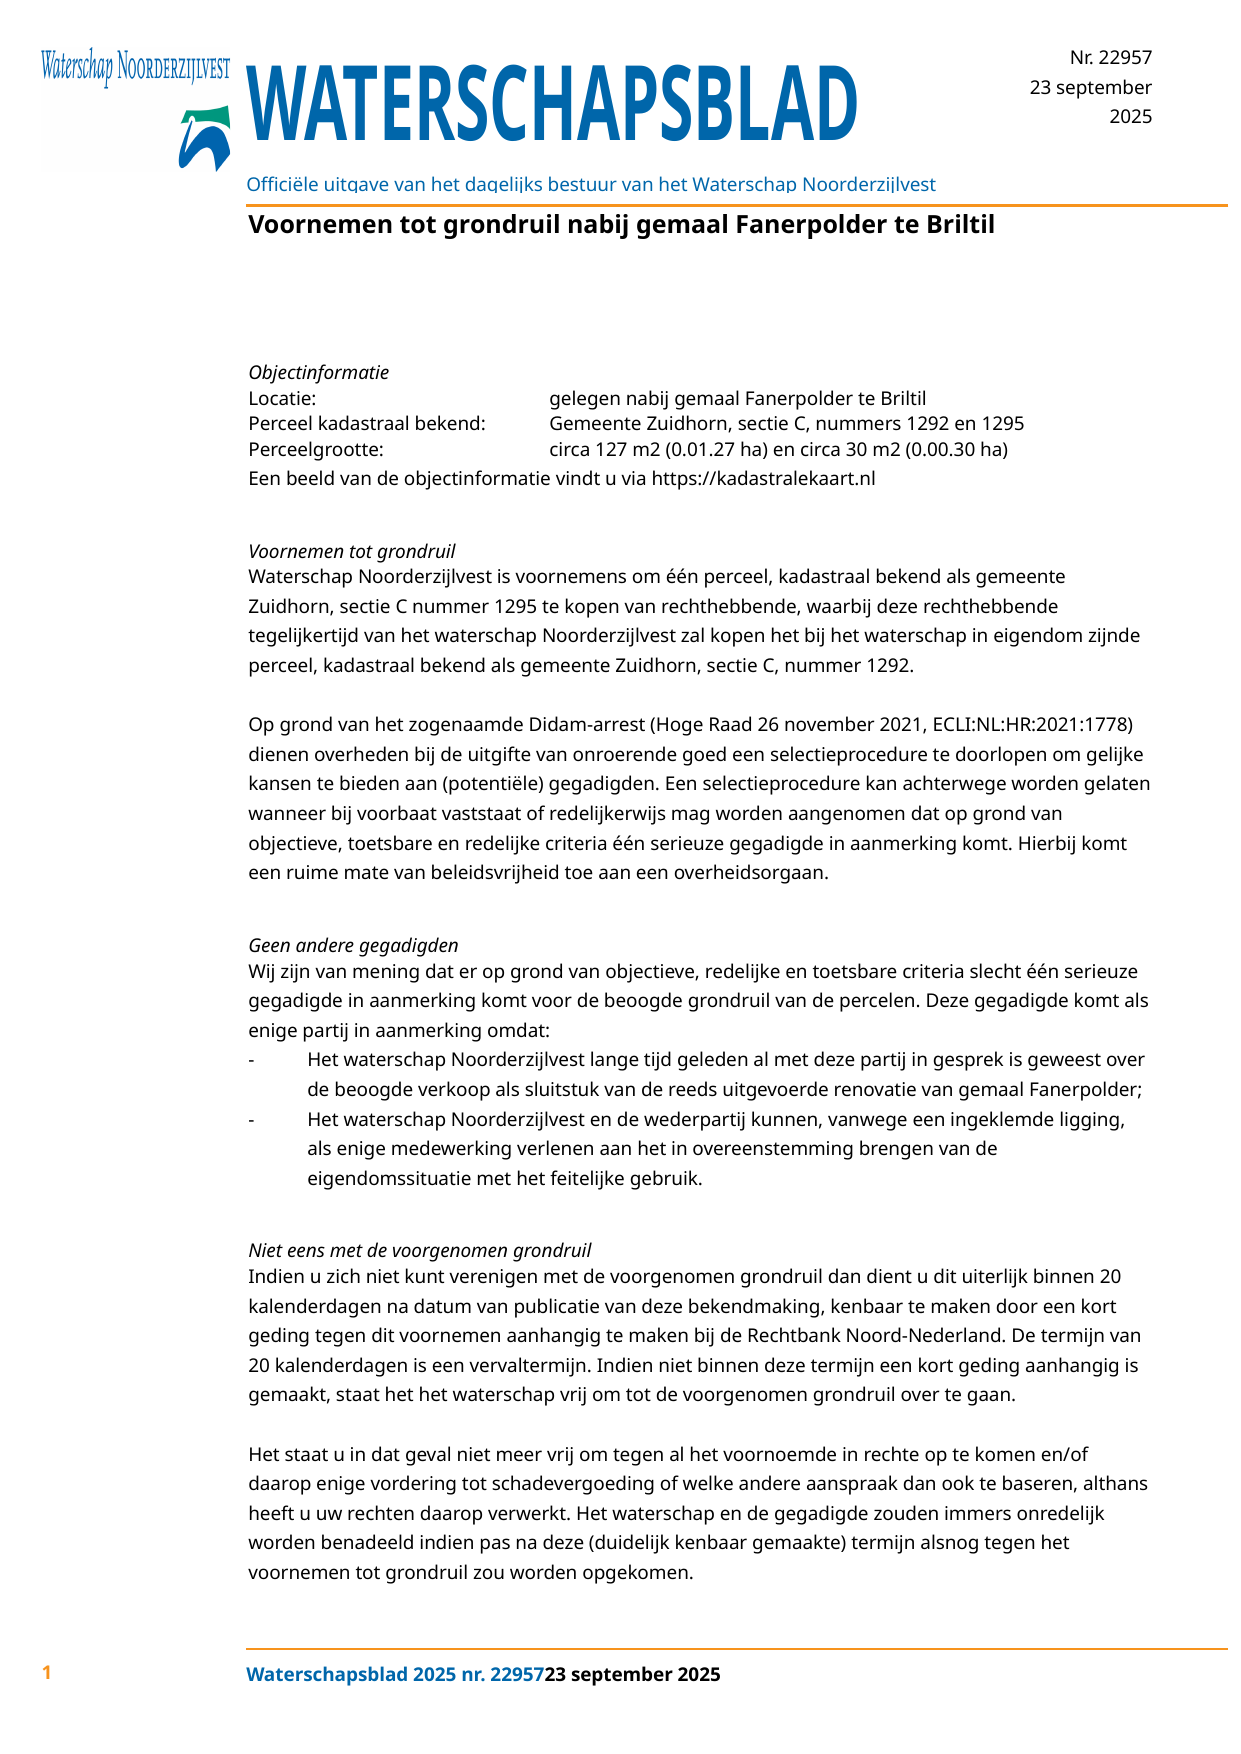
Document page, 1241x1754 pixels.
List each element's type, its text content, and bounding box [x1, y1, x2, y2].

text Wij zijn van mening dat er op grond van objectieve, redelijke en toetsbare criteria slecht één serieuze gegadigde in aanmerking komt voor de beoogde grondruil van de percelen. Deze gegadigde komt als enige partij in aanmerking omdat: [248, 958, 1152, 1043]
table_cell circa 127 m2 (0.01.27 ha) en circa 30 m2 (0.00.30 ha) [549, 436, 1152, 462]
text Voornemen tot grondruil nabij gemaal Fanerpolder te Briltil [248, 207, 1152, 241]
text Niet eens met de voorgenomen grondruil [248, 1238, 1152, 1263]
text Een beeld van de objectinformatie vindt u via https://kadastralekaart.nl [248, 465, 1152, 491]
list Het waterschap Noorderzijlvest en de wederpartij kunnen, vanwege een ingeklemde ligging, als enige medewerking verlenen aan het in overeenstemming brengen van de eigendomssituatie met het feitelijke gebruik. [248, 1106, 1152, 1191]
text Voornemen tot grondruil [248, 538, 1152, 563]
text Geen andere gegadigden [248, 932, 1152, 958]
text Objectinformatie [248, 359, 1152, 384]
table_cell Perceelgrootte: [248, 436, 549, 462]
picture [41, 47, 231, 172]
text Het staat u in dat geval niet meer vrij om tegen al het voornoemde in rechte op te komen en/of daarop enige vordering tot schadevergoeding of welke andere aanspraak dan ook te baseren, althans heeft u uw rechten daarop verwerkt. Het waterschap en de gegadigde zouden immers onredelijk worden benadeeld indien pas na deze (duidelijk kenbaar gemaakte) termijn alsnog tegen het voornemen tot grondruil zou worden opgekomen. [248, 1441, 1152, 1585]
table_cell Gemeente Zuidhorn, sectie C, nummers 1292 en 1295 [549, 410, 1152, 436]
table_header gelegen nabij gemaal Fanerpolder te Briltil [549, 385, 1152, 410]
list Het waterschap Noorderzijlvest lange tijd geleden al met deze partij in gesprek is geweest over de beoogde verkoop als sluitstuk van de reeds uitgevoerde renovatie van gemaal Fanerpolder; [248, 1047, 1152, 1102]
table_header Locatie: [248, 385, 549, 410]
text Op grond van het zogenaamde Didam-arrest (Hoge Raad 26 november 2021, ECLI:NL:HR:2021:1778) dienen overheden bij de uitgifte van onroerende goed een selectieprocedure te doorlopen om gelijke kansen te bieden aan (potentiële) gegadigden. Een selectieprocedure kan achterwege worden gelaten wanneer bij voorbaat vaststaat of redelijkerwijs mag worden aangenomen dat op grond van objectieve, toetsbare en redelijke criteria één serieuze gegadigde in aanmerking komt. Hierbij komt een ruime mate van beleidsvrijheid toe aan een overheidsorgaan. [248, 711, 1152, 885]
text Waterschap Noorderzijlvest is voornemens om één perceel, kadastraal bekend als gemeente Zuidhorn, sectie C nummer 1295 te kopen van rechthebbende, waarbij deze rechthebbende tegelijkertijd van het waterschap Noorderzijlvest zal kopen het bij het waterschap in eigendom zijnde perceel, kadastraal bekend als gemeente Zuidhorn, sectie C, nummer 1292. [248, 563, 1152, 678]
table_cell Perceel kadastraal bekend: [248, 410, 549, 436]
text Indien u zich niet kunt verenigen met de voorgenomen grondruil dan dient u dit uiterlijk binnen 20 kalenderdagen na datum van publicatie van deze bekendmaking, kenbaar te maken door een kort geding tegen dit voornemen aanhangig te maken bij de Rechtbank Noord-Nederland. De termijn van 20 kalenderdagen is een vervaltermijn. Indien niet binnen deze termijn een kort geding aanhangig is gemaakt, staat het het waterschap vrij om tot de voorgenomen grondruil over te gaan. [248, 1263, 1152, 1407]
